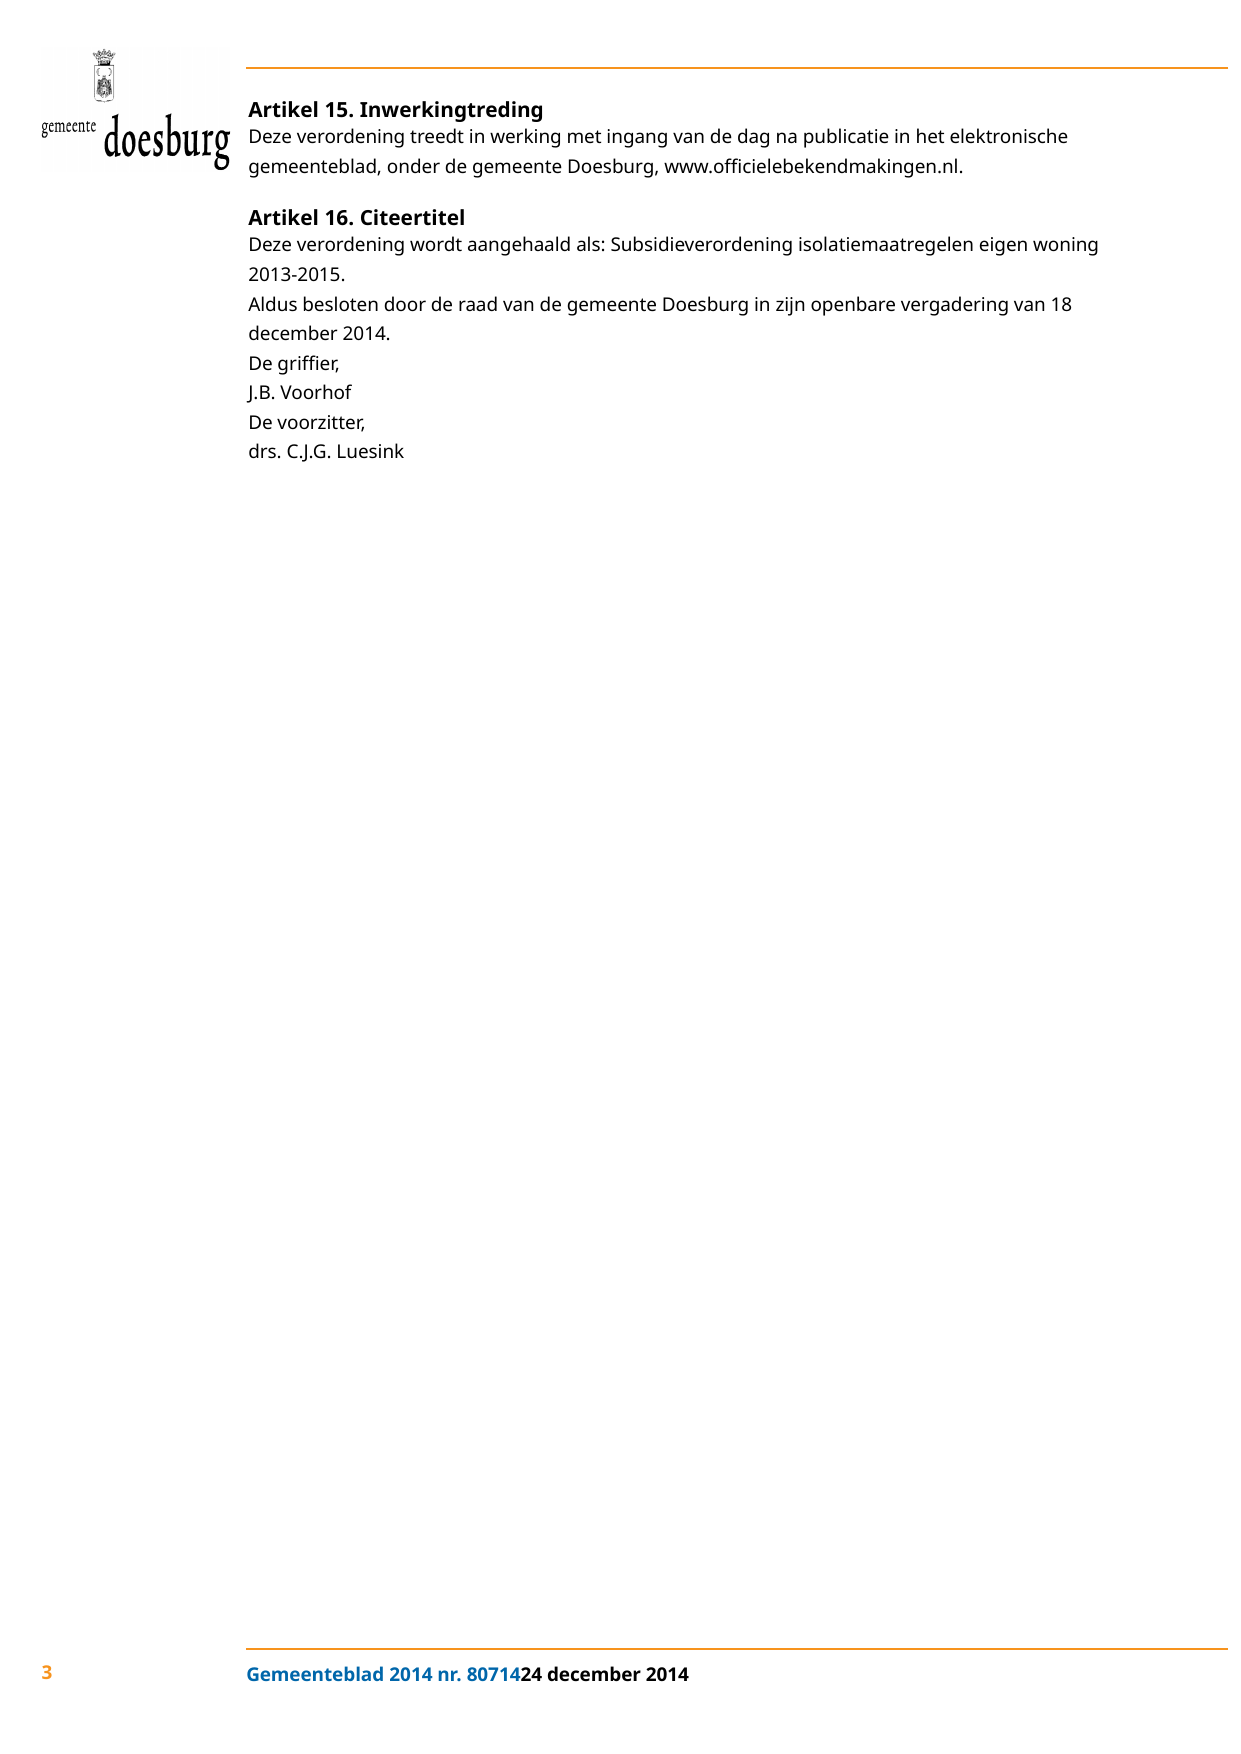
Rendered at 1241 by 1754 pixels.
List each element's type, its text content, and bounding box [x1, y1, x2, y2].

text Aldus besloten door de raad van de gemeente Doesburg in zijn openbare vergadering van 18 december 2014. [248, 291, 1152, 346]
picture [41, 47, 231, 172]
text drs. C.J.G. Luesink [248, 439, 1152, 464]
text De griffier, [248, 350, 1152, 376]
text J.B. Voorhof [248, 379, 1152, 405]
text Artikel 15. Inwerkingtreding [248, 95, 1152, 123]
text Artikel 16. Citeertitel [248, 203, 1152, 232]
text De voorzitter, [248, 409, 1152, 435]
text Deze verordening treedt in werking met ingang van de dag na publicatie in het elektronische gemeenteblad, onder de gemeente Doesburg, www.officielebekendmakingen.nl. [248, 123, 1152, 178]
text Deze verordening wordt aangehaald als: Subsidieverordening isolatiemaatregelen eigen woning 2013-2015. [248, 232, 1152, 287]
